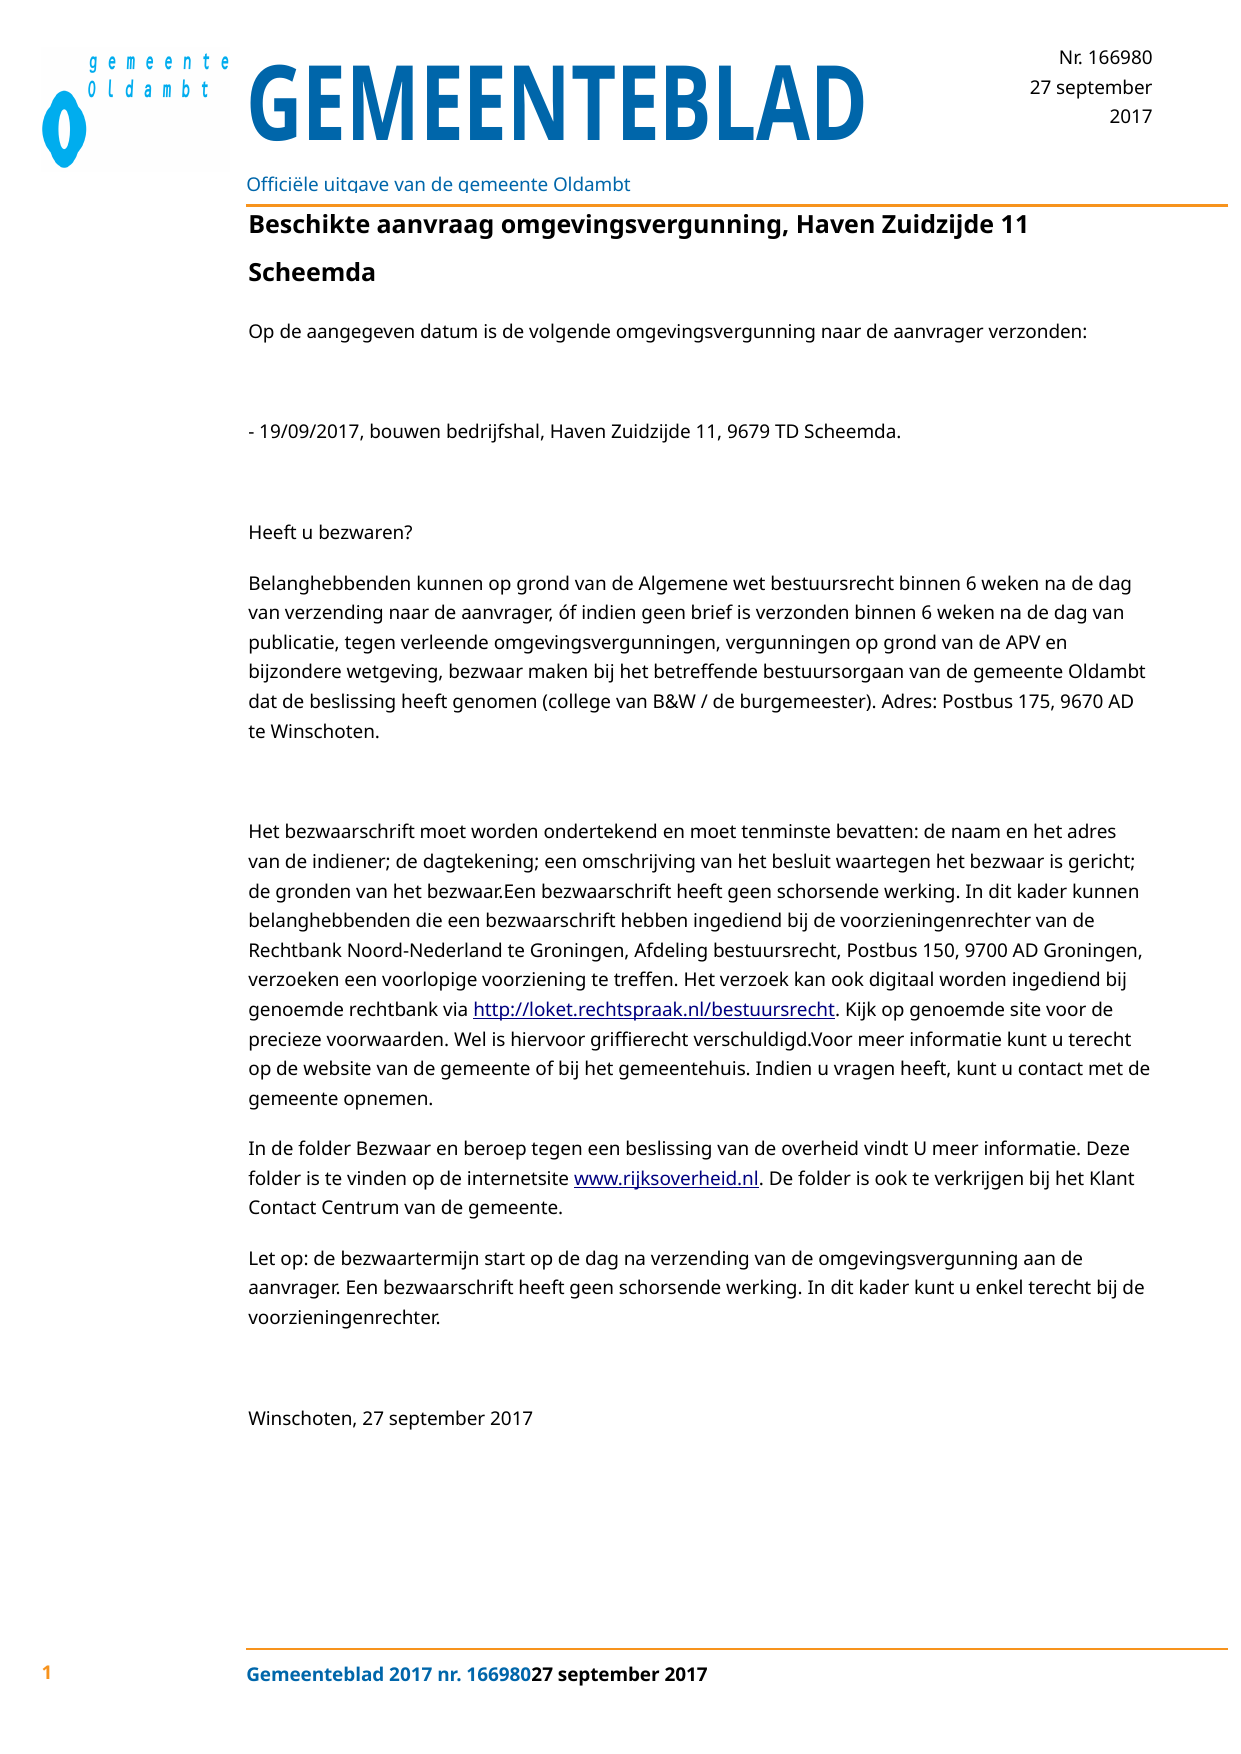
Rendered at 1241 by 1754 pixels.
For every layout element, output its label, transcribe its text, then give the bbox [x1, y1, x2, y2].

text - 19/09/2017, bouwen bedrijfshal, Haven Zuidzijde 11, 9679 TD Scheemda. [248, 419, 1152, 444]
text Winschoten, 27 september 2017 [248, 1405, 1152, 1431]
text Heeft u bezwaren? [248, 519, 1152, 545]
text Let op: de bezwaartermijn start op de dag na verzending van de omgevingsvergunning aan de aanvrager. Een bezwaarschrift heeft geen schorsende werking. In dit kader kunt u enkel terecht bij de voorzieningenrechter. [248, 1245, 1152, 1330]
text Het bezwaarschrift moet worden ondertekend en moet tenminste bevatten: de naam en het adres van de indiener; de dagtekening; een omschrijving van het besluit waartegen het bezwaar is gericht; de gronden van het bezwaar.Een bezwaarschrift heeft geen schorsende werking. In dit kader kunnen belanghebbenden die een bezwaarschrift hebben ingediend bij de voorzieningenrechter van de Rechtbank Noord-Nederland te Groningen, Afdeling bestuursrecht, Postbus 150, 9700 AD Groningen, verzoeken een voorlopige voorziening te treffen. Het verzoek kan ook digitaal worden ingediend bij genoemde rechtbank via http://loket.rechtspraak.nl/bestuursrecht. Kijk op genoemde site voor de precieze voorwaarden. Wel is hiervoor griffierecht verschuldigd.Voor meer informatie kunt u terecht op de website van de gemeente of bij het gemeentehuis. Indien u vragen heeft, kunt u contact met de gemeente opnemen. [248, 819, 1152, 1111]
text Beschikte aanvraag omgevingsvergunning, Haven Zuidzijde 11 Scheemda [248, 207, 1152, 288]
picture [41, 47, 231, 172]
text Belanghebbenden kunnen op grond van de Algemene wet bestuursrecht binnen 6 weken na de dag van verzending naar de aanvrager, óf indien geen brief is verzonden binnen 6 weken na de dag van publicatie, tegen verleende omgevingsvergunningen, vergunningen op grond van de APV en bijzondere wetgeving, bezwaar maken bij het betreffende bestuursorgaan van de gemeente Oldambt dat de beslissing heeft genomen (college van B&W / de burgemeester). Adres: Postbus 175, 9670 AD te Winschoten. [248, 570, 1152, 744]
text In de folder Bezwaar en beroep tegen een beslissing van de overheid vindt U meer informatie. Deze folder is te vinden op de internetsite www.rijksoverheid.nl. De folder is ook te verkrijgen bij het Klant Contact Centrum van de gemeente. [248, 1135, 1152, 1220]
text Op de aangegeven datum is de volgende omgevingsvergunning naar de aanvrager verzonden: [248, 318, 1152, 344]
